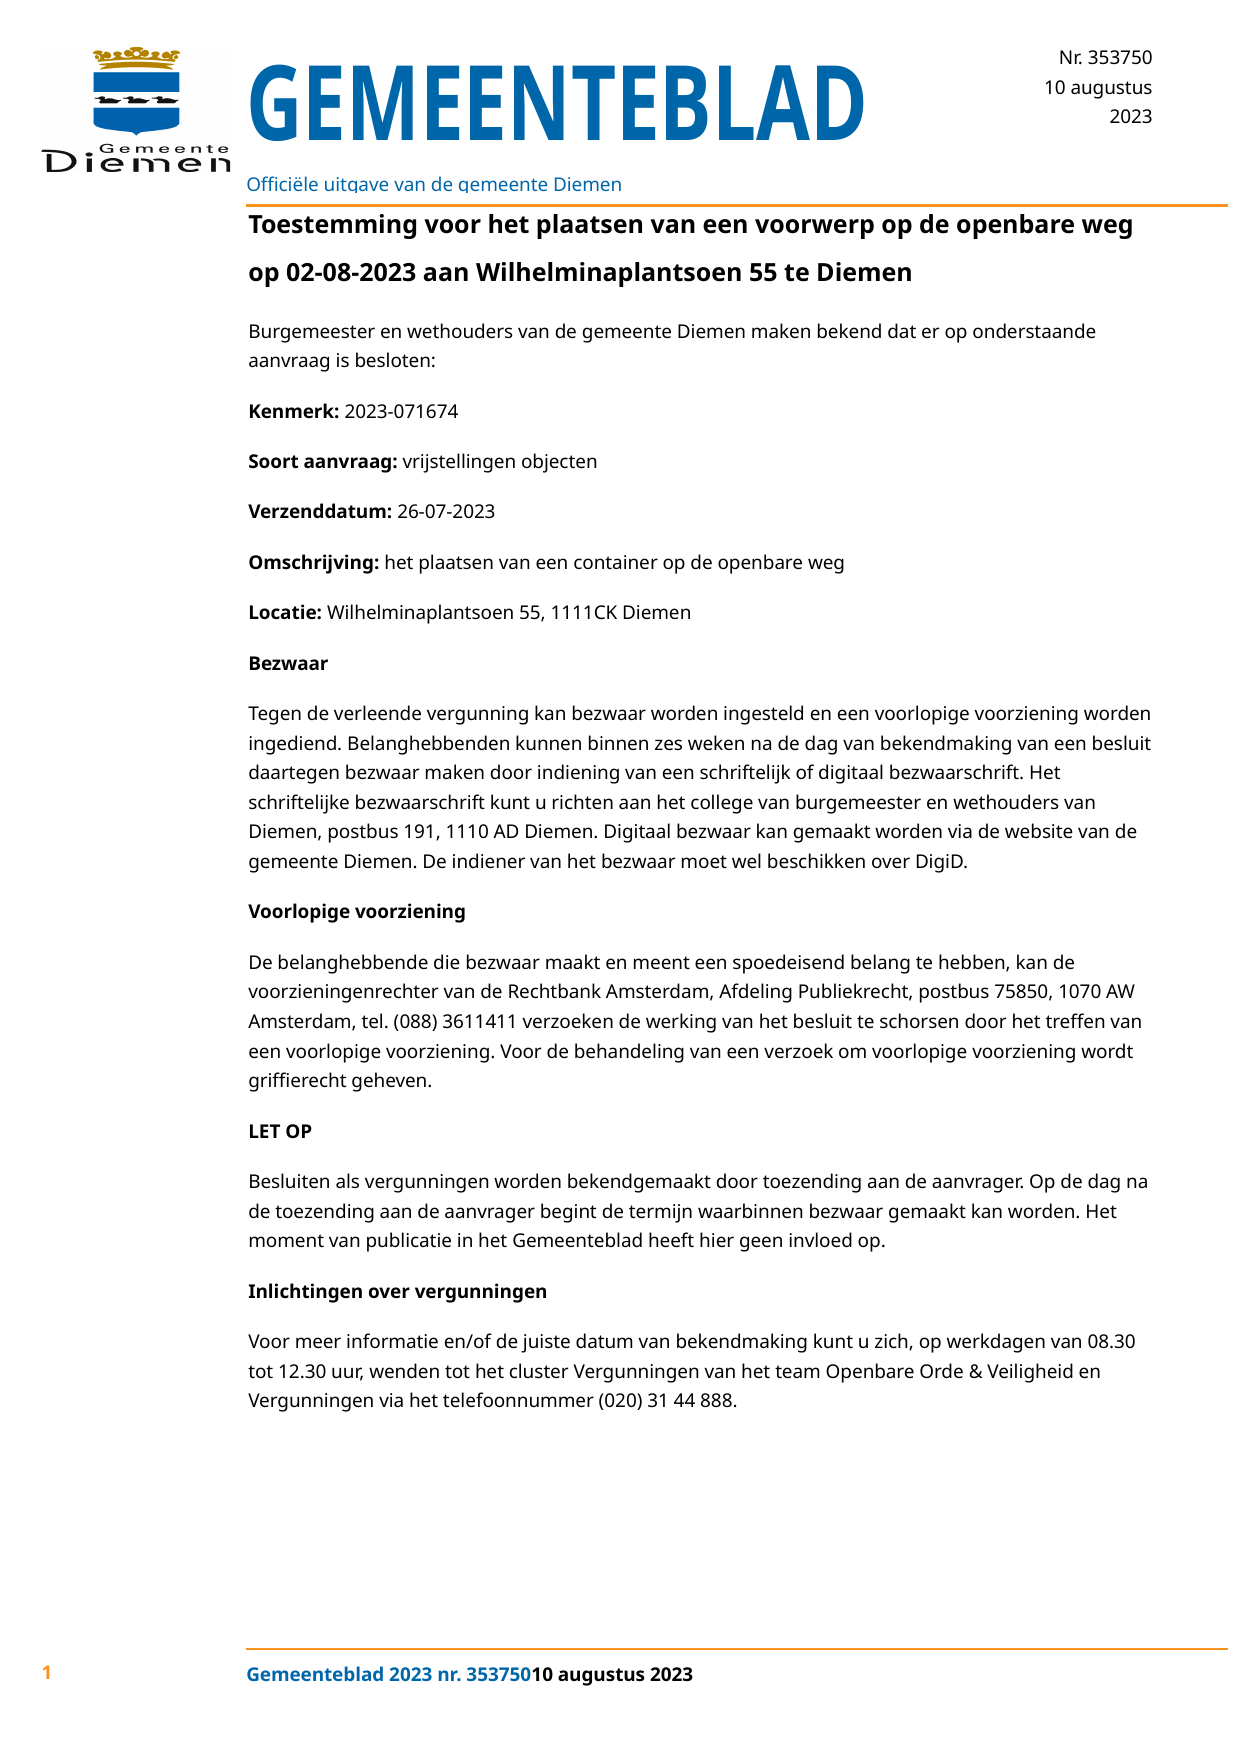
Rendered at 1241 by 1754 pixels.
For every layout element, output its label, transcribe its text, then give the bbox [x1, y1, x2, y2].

text Voor meer informatie en/of de juiste datum van bekendmaking kunt u zich, op werkdagen van 08.30 tot 12.30 uur, wenden tot het cluster Vergunningen van het team Openbare Orde & Veiligheid en Vergunningen via het telefoonnummer (020) 31 44 888. [248, 1328, 1152, 1413]
text Inlichtingen over vergunningen [248, 1278, 1152, 1304]
text Tegen de verleende vergunning kan bezwaar worden ingesteld en een voorlopige voorziening worden ingediend. Belanghebbenden kunnen binnen zes weken na de dag van bekendmaking van een besluit daartegen bezwaar maken door indiening van een schriftelijk of digitaal bezwaarschrift. Het schriftelijke bezwaarschrift kunt u richten aan het college van burgemeester en wethouders van Diemen, postbus 191, 1110 AD Diemen. Digitaal bezwaar kan gemaakt worden via de website van de gemeente Diemen. De indiener van het bezwaar moet wel beschikken over DigiD. [248, 700, 1152, 874]
text Soort aanvraag: vrijstellingen objecten [248, 448, 1152, 474]
text De belanghebbende die bezwaar maakt en meent een spoedeisend belang te hebben, kan de voorzieningenrechter van de Rechtbank Amsterdam, Afdeling Publiekrecht, postbus 75850, 1070 AW Amsterdam, tel. (088) 3611411 verzoeken de werking van het besluit te schorsen door het treffen van een voorlopige voorziening. Voor de behandeling van een verzoek om voorlopige voorziening wordt griffierecht geheven. [248, 949, 1152, 1093]
text Besluiten als vergunningen worden bekendgemaakt door toezending aan de aanvrager. Op de dag na de toezending aan de aanvrager begint de termijn waarbinnen bezwaar gemaakt kan worden. Het moment van publicatie in het Gemeenteblad heeft hier geen invloed op. [248, 1168, 1152, 1253]
text Verzenddatum: 26-07-2023 [248, 499, 1152, 524]
text Locatie: Wilhelminaplantsoen 55, 1111CK Diemen [248, 599, 1152, 625]
text Kenmerk: 2023-071674 [248, 398, 1152, 424]
text Omschrijving: het plaatsen van een container op de openbare weg [248, 549, 1152, 575]
text Toestemming voor het plaatsen van een voorwerp op de openbare weg op 02-08-2023 aan Wilhelminaplantsoen 55 te Diemen [248, 207, 1152, 288]
text LET OP [248, 1118, 1152, 1144]
text Voorlopige voorziening [248, 899, 1152, 924]
picture [41, 47, 231, 172]
text Bezwaar [248, 650, 1152, 676]
text Burgemeester en wethouders van de gemeente Diemen maken bekend dat er op onderstaande aanvraag is besloten: [248, 318, 1152, 373]
